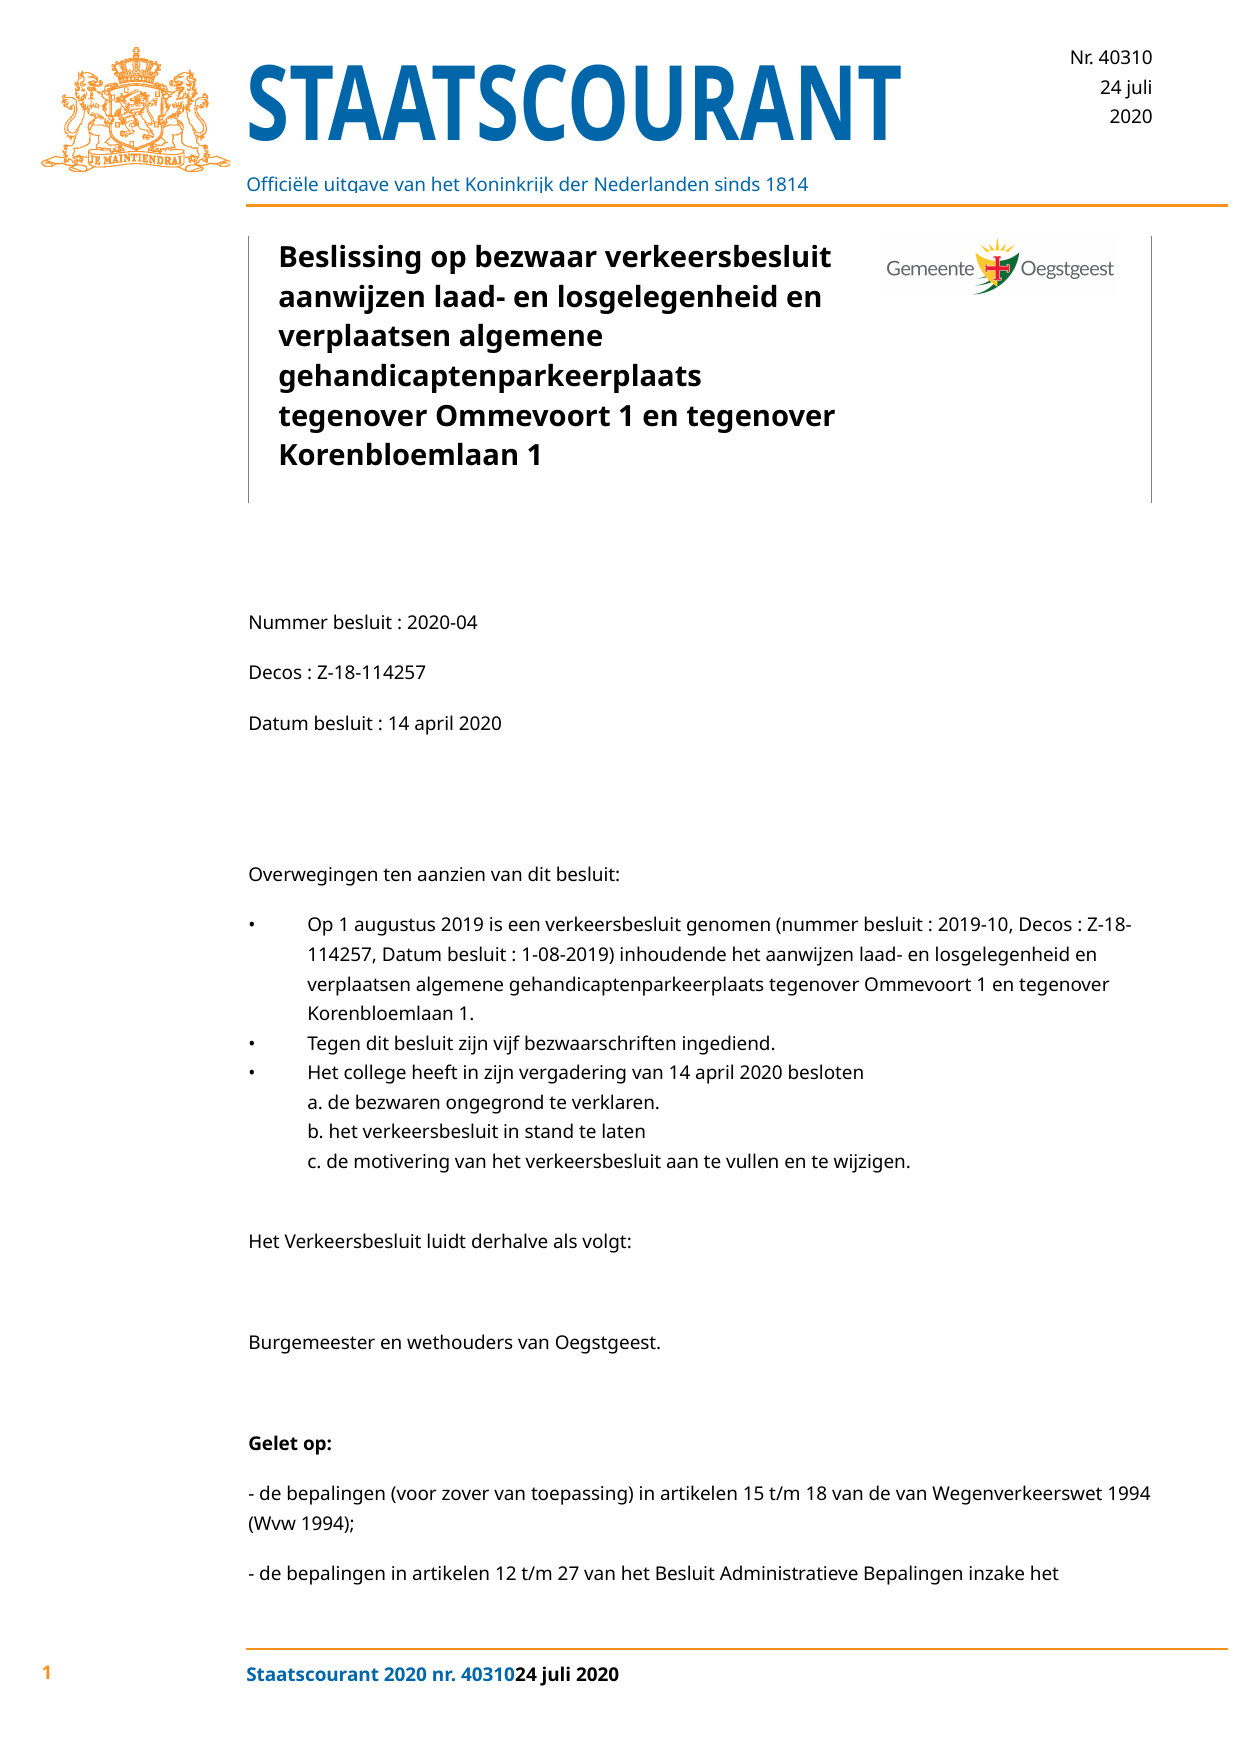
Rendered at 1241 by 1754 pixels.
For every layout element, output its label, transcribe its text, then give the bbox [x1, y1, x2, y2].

list Het college heeft in zijn vergadering van 14 april 2020 besloten [248, 1059, 1152, 1085]
picture [882, 236, 1119, 296]
text Decos : Z-18-114257 [248, 659, 1152, 685]
text Overwegingen ten aanzien van dit besluit: [248, 861, 1152, 887]
text Het Verkeersbesluit luidt derhalve als volgt: [248, 1228, 1152, 1254]
table_header [850, 236, 1151, 503]
text Datum besluit : 14 april 2020 [248, 710, 1152, 736]
list c. de motivering van het verkeersbesluit aan te vullen en te wijzigen. [248, 1148, 1152, 1174]
text Nummer besluit : 2020-04 [248, 609, 1152, 635]
text - de bepalingen (voor zover van toepassing) in artikelen 15 t/m 18 van de van Wegenverkeerswet 1994 (Wvw 1994); [248, 1480, 1152, 1536]
text Burgemeester en wethouders van Oegstgeest. [248, 1329, 1152, 1355]
list Op 1 augustus 2019 is een verkeersbesluit genomen (nummer besluit : 2019-10, Decos : Z-18-114257, Datum besluit : 1-08-2019) inhoudende het aanwijzen laad- en losgelegenheid en verplaatsen algemene gehandicaptenparkeerplaats tegenover Ommevoort 1 en tegenover Korenbloemlaan 1. [248, 912, 1152, 1026]
list a. de bezwaren ongegrond te verklaren. [248, 1089, 1152, 1115]
picture [41, 47, 231, 172]
text - de bepalingen in artikelen 12 t/m 27 van het Besluit Administratieve Bepalingen inzake het [248, 1560, 1152, 1586]
list Tegen dit besluit zijn vijf bezwaarschriften ingediend. [248, 1030, 1152, 1056]
table_header Beslissing op bezwaar verkeersbesluit aanwijzen laad- en losgelegenheid en verplaatsen algemene gehandicaptenparkeerplaats tegenover Ommevoort 1 en tegenover Korenbloemlaan 1 [249, 236, 850, 503]
list b. het verkeersbesluit in stand te laten [248, 1119, 1152, 1144]
text Gelet op: [248, 1430, 1152, 1456]
